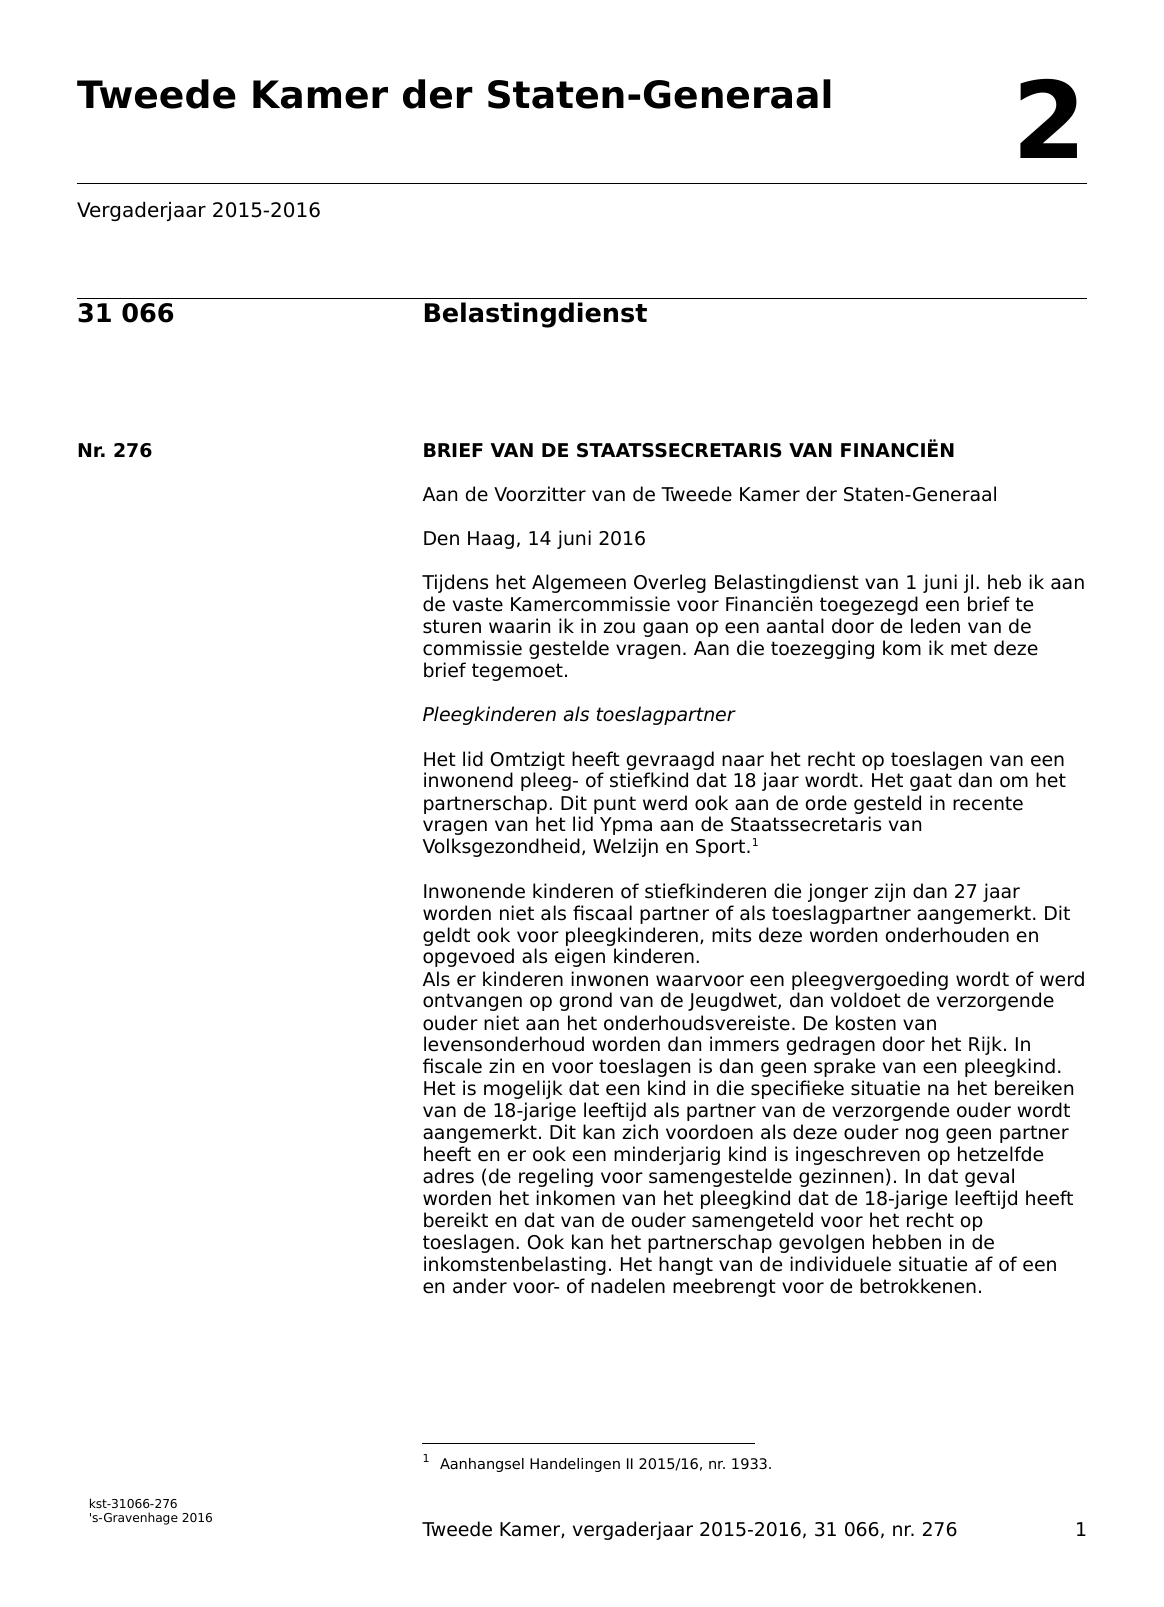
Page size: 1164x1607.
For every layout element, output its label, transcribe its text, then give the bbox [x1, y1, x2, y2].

table_header Tweede Kamer der Staten-Generaal [77, 59, 886, 183]
subtitle 31 066 Belastingdienst [77, 299, 1087, 329]
text Het is mogelijk dat een kind in die specifieke situatie na het bereiken van de 18-jarige leeftijd als partner van de verzorgende ouder wordt aangemerkt. Dit kan zich voordoen als deze ouder nog geen partner heeft en er ook een minderjarig kind is ingeschreven op hetzelfde adres (de regeling voor samengestelde gezinnen). In dat geval worden het inkomen van het pleegkind dat de 18-jarige leeftijd heeft bereikt en dat van de ouder samengeteld voor het recht op toeslagen. Ook kan het partnerschap gevolgen hebben in de inkomstenbelasting. Het hangt van de individuele situatie af of een en ander voor- of nadelen meebrengt voor de betrokkenen. [422, 1078, 1087, 1298]
subtitle Pleegkinderen als toeslagpartner [422, 704, 1087, 726]
text Als er kinderen inwonen waarvoor een pleegvergoeding wordt of werd ontvangen op grond van de Jeugdwet, dan voldoet de verzorgende ouder niet aan het onderhoudsvereiste. De kosten van levensonderhoud worden dan immers gedragen door het Rijk. In fiscale zin en voor toeslagen is dan geen sprake van een pleegkind. [422, 968, 1087, 1078]
text kst-31066-276 [88, 1497, 323, 1511]
text 's-Gravenhage 2016 [88, 1511, 323, 1525]
text Den Haag, 14 juni 2016 [422, 528, 1087, 550]
table_header 2 [886, 59, 1087, 183]
subtitle Nr. 276 BRIEF VAN DE STAATSSECRETARIS VAN FINANCIËN [77, 440, 1087, 462]
text Aan de Voorzitter van de Tweede Kamer der Staten-Generaal [422, 484, 1087, 506]
text Inwonende kinderen of stiefkinderen die jonger zijn dan 27 jaar worden niet als fiscaal partner of als toeslagpartner aangemerkt. Dit geldt ook voor pleegkinderen, mits deze worden onderhouden en opgevoed als eigen kinderen. [422, 881, 1087, 968]
table_cell Vergaderjaar 2015-2016 [77, 184, 1087, 298]
text Aanhangsel Handelingen II 2015/16, nr. 1933. [422, 1452, 1087, 1474]
text Het lid Omtzigt heeft gevraagd naar het recht op toeslagen van een inwonend pleeg- of stiefkind dat 18 jaar wordt. Het gaat dan om het partnerschap. Dit punt werd ook aan de orde gesteld in recente vragen van het lid Ypma aan de Staatssecretaris van Volksgezondheid, Welzijn en Sport. [422, 748, 1087, 858]
text Tijdens het Algemeen Overleg Belastingdienst van 1 juni jl. heb ik aan de vaste Kamercommissie voor Financiën toegezegd een brief te sturen waarin ik in zou gaan op een aantal door de leden van de commissie gestelde vragen. Aan die toezegging kom ik met deze brief tegemoet. [422, 572, 1087, 682]
